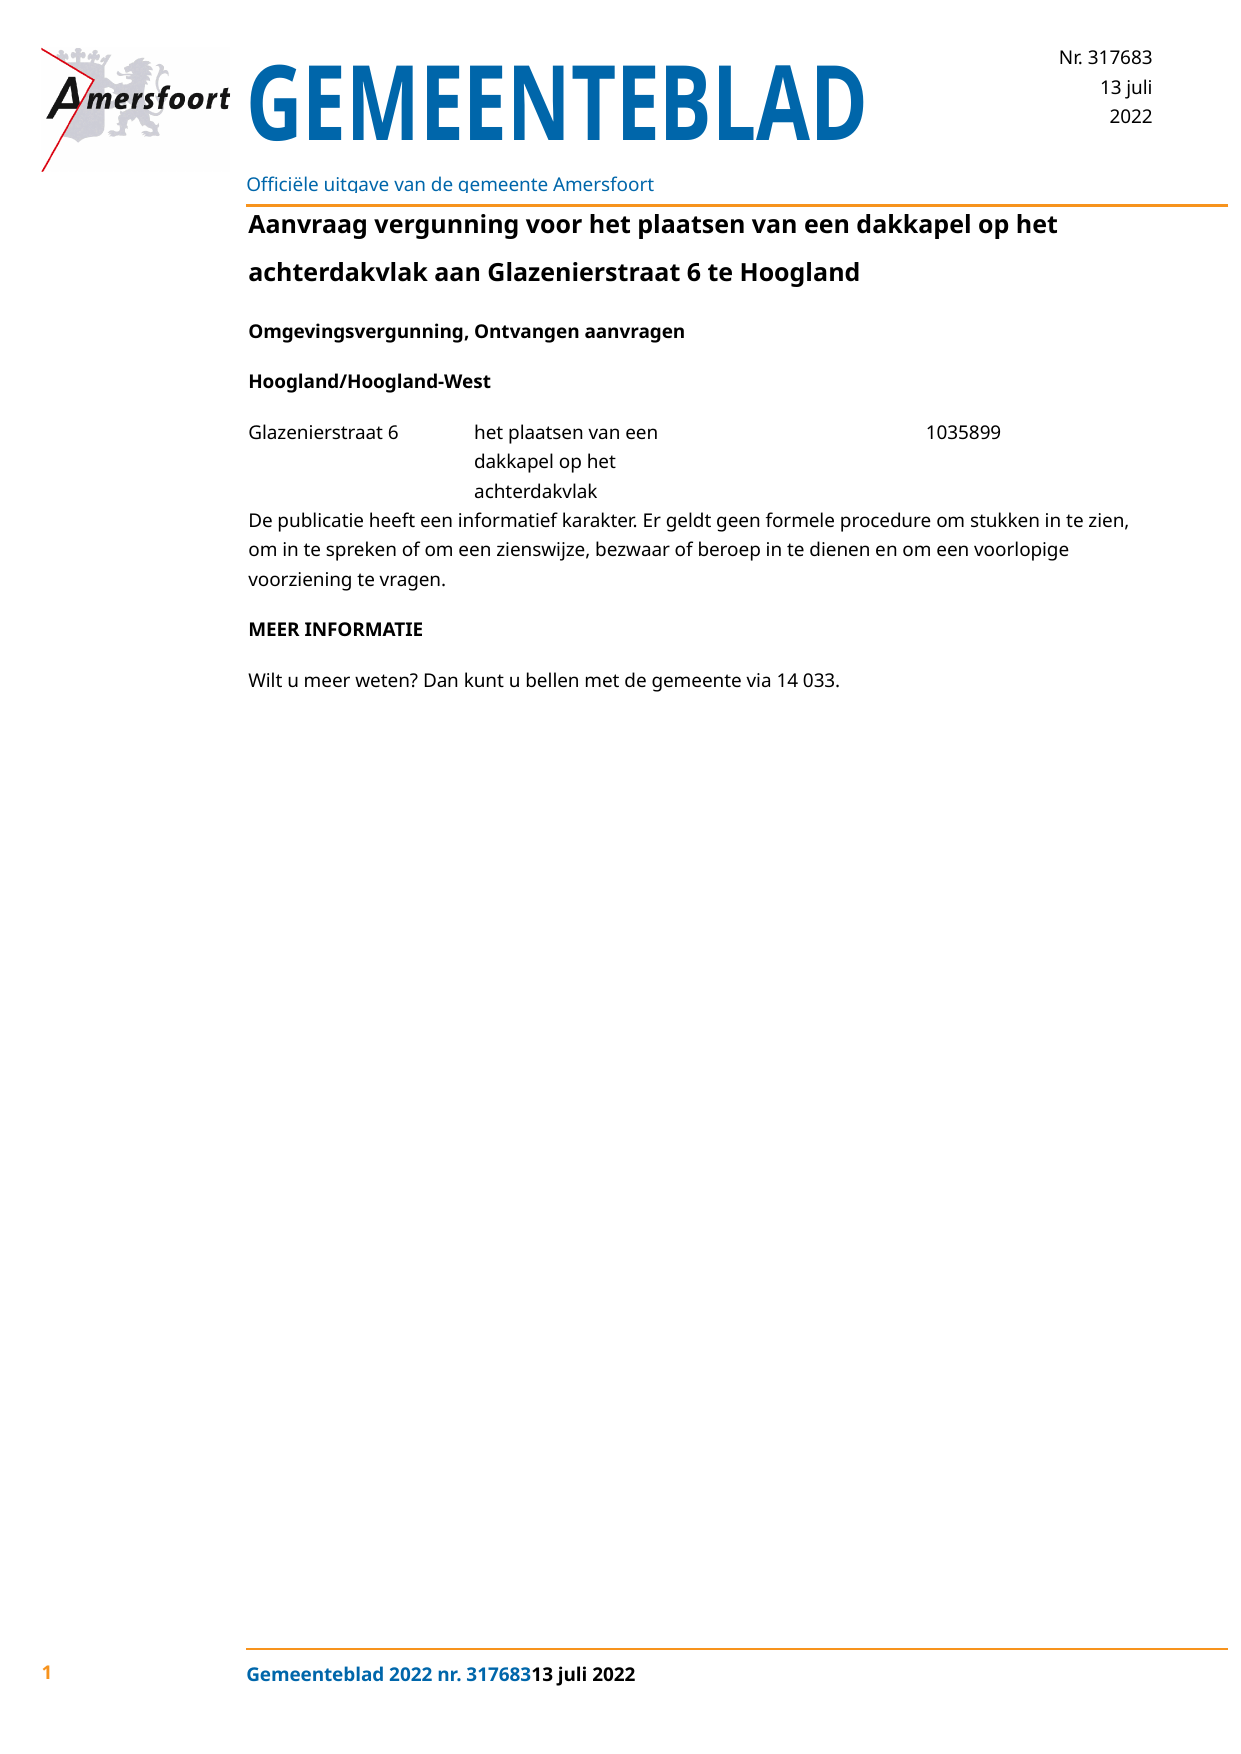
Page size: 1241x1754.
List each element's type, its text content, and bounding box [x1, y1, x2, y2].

picture [41, 47, 231, 172]
text Aanvraag vergunning voor het plaatsen van een dakkapel op het achterdakvlak aan Glazenierstraat 6 te Hoogland [248, 207, 1152, 288]
table_header Glazenierstraat 6 [248, 419, 474, 504]
text Hoogland/Hoogland-West [248, 368, 1152, 394]
table_header 1035899 [926, 419, 1152, 504]
text Wilt u meer weten? Dan kunt u bellen met de gemeente via 14 033. [248, 667, 1152, 693]
table_header het plaatsen van een dakkapel op het achterdakvlak [474, 419, 700, 504]
text MEER INFORMATIE [248, 617, 1152, 642]
table_header [700, 419, 926, 504]
text Omgevingsvergunning, Ontvangen aanvragen [248, 318, 1152, 344]
text De publicatie heeft een informatief karakter. Er geldt geen formele procedure om stukken in te zien, om in te spreken of om een zienswijze, bezwaar of beroep in te dienen en om een voorlopige voorziening te vragen. [248, 507, 1152, 592]
